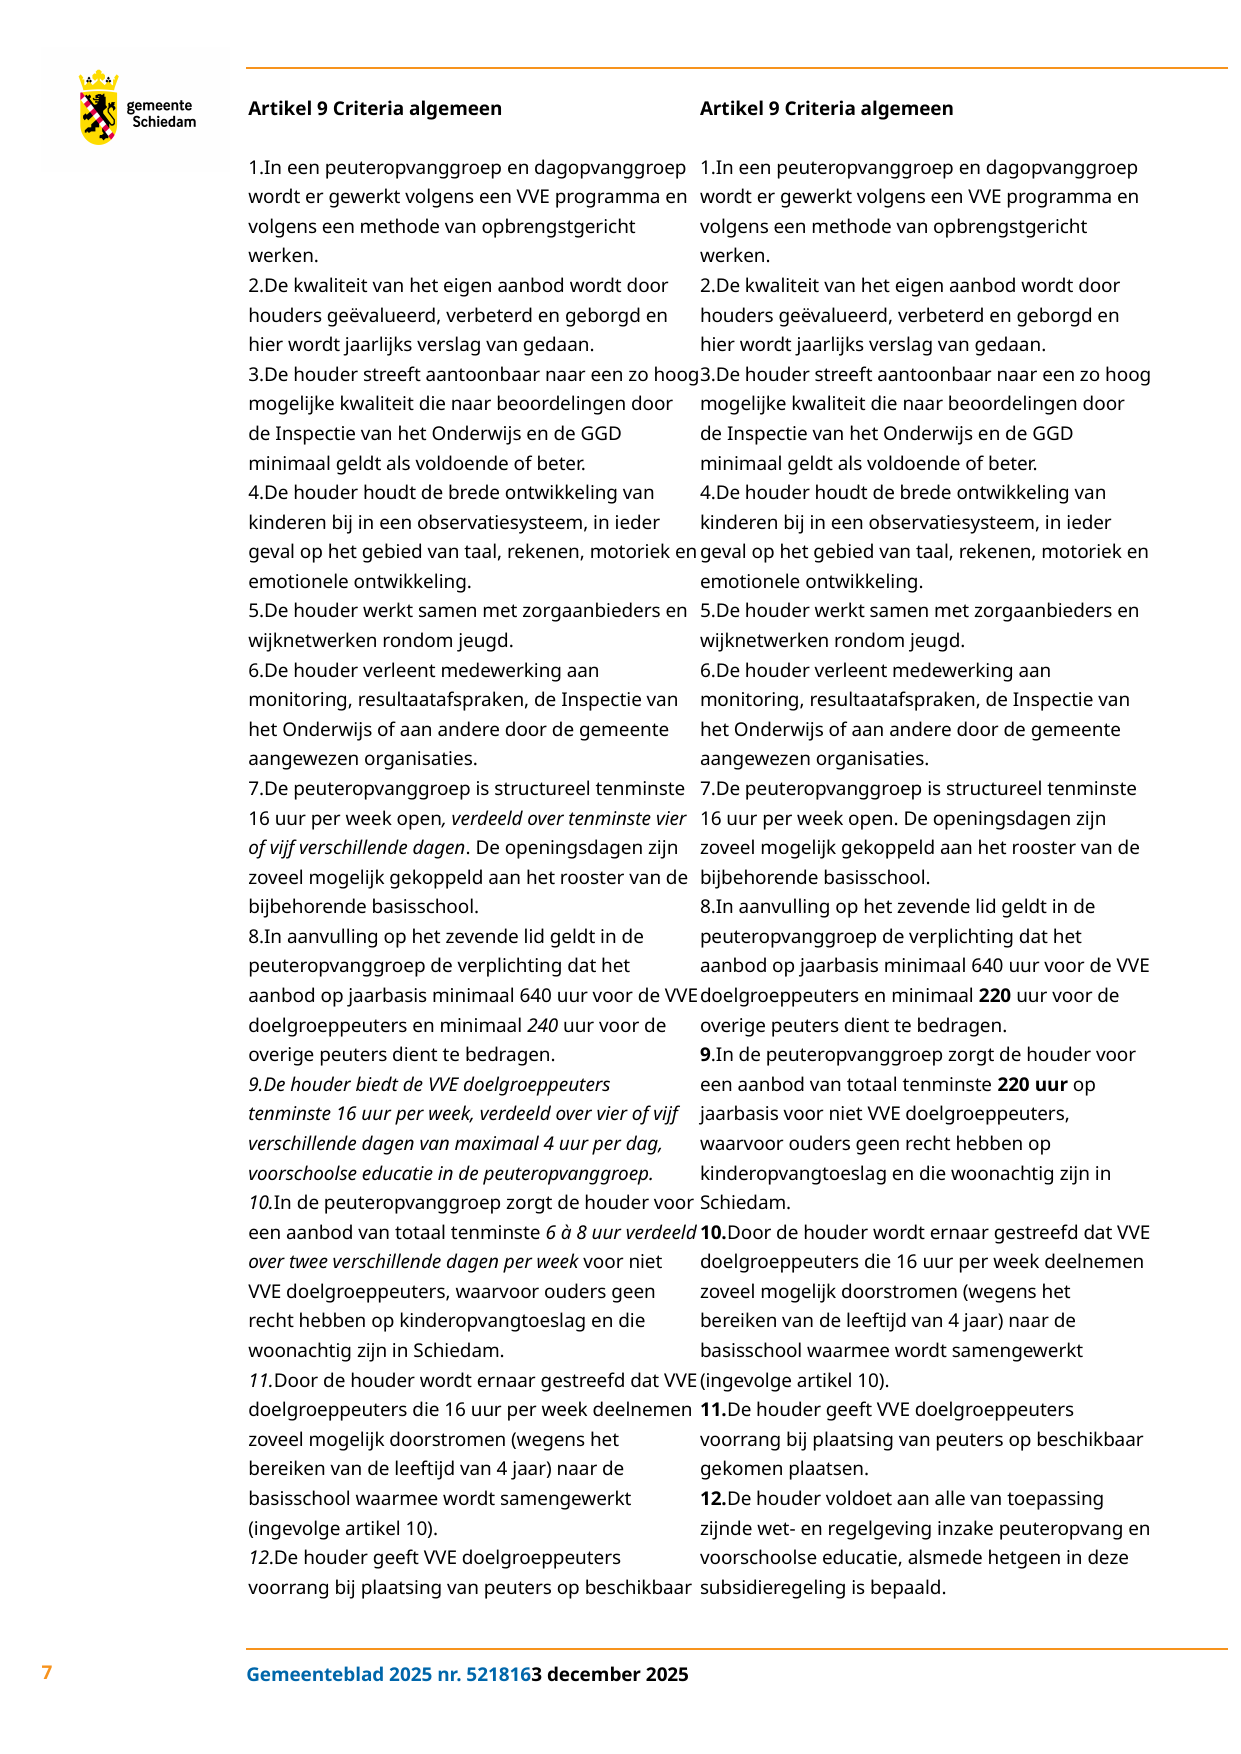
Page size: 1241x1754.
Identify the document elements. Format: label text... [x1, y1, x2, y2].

table_cell Artikel 9 Criteria algemeen 1.In een peuteropvanggroep en dagopvanggroep wordt er gewerkt volgens een VVE programma en volgens een methode van opbrengstgericht werken. 2.De kwaliteit van het eigen aanbod wordt door houders geëvalueerd, verbeterd en geborgd en hier wordt jaarlijks verslag van gedaan. 3.De houder streeft aantoonbaar naar een zo hoog mogelijke kwaliteit die naar beoordelingen door de Inspectie van het Onderwijs en de GGD minimaal geldt als voldoende of beter. 4.De houder houdt de brede ontwikkeling van kinderen bij in een observatiesysteem, in ieder geval op het gebied van taal, rekenen, motoriek en emotionele ontwikkeling. 5.De houder werkt samen met zorgaanbieders en wijknetwerken rondom jeugd. 6.De houder verleent medewerking aan monitoring, resultaatafspraken, de Inspectie van het Onderwijs of aan andere door de gemeente aangewezen organisaties. 7.De peuteropvanggroep is structureel tenminste 16 uur per week open. De openingsdagen zijn zoveel mogelijk gekoppeld aan het rooster van de bijbehorende basisschool. 8.In aanvulling op het zevende lid geldt in de peuteropvanggroep de verplichting dat het aanbod op jaarbasis minimaal 640 uur voor de VVE doelgroeppeuters en minimaal 220 uur voor de overige peuters dient te bedragen. 9.In de peuteropvanggroep zorgt de houder voor een aanbod van totaal tenminste 220 uur op jaarbasis voor niet VVE doelgroeppeuters, waarvoor ouders geen recht hebben op kinderopvangtoeslag en die woonachtig zijn in Schiedam. 10.Door de houder wordt ernaar gestreefd dat VVE doelgroeppeuters die 16 uur per week deelnemen zoveel mogelijk doorstromen (wegens het bereiken van de leeftijd van 4 jaar) naar de basisschool waarmee wordt samengewerkt (ingevolge artikel 10). 11.De houder geeft VVE doelgroeppeuters voorrang bij plaatsing van peuters op beschikbaar gekomen plaatsen. 12.De houder voldoet aan alle van toepassing zijnde wet- en regelgeving inzake peuteropvang en voorschoolse educatie, alsmede hetgeen in deze subsidieregeling is bepaald. [700, 95, 1152, 1600]
table_cell Artikel 9 Criteria algemeen 1.In een peuteropvanggroep en dagopvanggroep wordt er gewerkt volgens een VVE programma en volgens een methode van opbrengstgericht werken. 2.De kwaliteit van het eigen aanbod wordt door houders geëvalueerd, verbeterd en geborgd en hier wordt jaarlijks verslag van gedaan. 3.De houder streeft aantoonbaar naar een zo hoog mogelijke kwaliteit die naar beoordelingen door de Inspectie van het Onderwijs en de GGD minimaal geldt als voldoende of beter. 4.De houder houdt de brede ontwikkeling van kinderen bij in een observatiesysteem, in ieder geval op het gebied van taal, rekenen, motoriek en emotionele ontwikkeling. 5.De houder werkt samen met zorgaanbieders en wijknetwerken rondom jeugd. 6.De houder verleent medewerking aan monitoring, resultaatafspraken, de Inspectie van het Onderwijs of aan andere door de gemeente aangewezen organisaties. 7.De peuteropvanggroep is structureel tenminste 16 uur per week open, verdeeld over tenminste vier of vijf verschillende dagen. De openingsdagen zijn zoveel mogelijk gekoppeld aan het rooster van de bijbehorende basisschool. 8.In aanvulling op het zevende lid geldt in de peuteropvanggroep de verplichting dat het aanbod op jaarbasis minimaal 640 uur voor de VVE doelgroeppeuters en minimaal 240 uur voor de overige peuters dient te bedragen. 9.De houder biedt de VVE doelgroeppeuters tenminste 16 uur per week, verdeeld over vier of vijf verschillende dagen van maximaal 4 uur per dag, voorschoolse educatie in de peuteropvanggroep. 10.In de peuteropvanggroep zorgt de houder voor een aanbod van totaal tenminste 6 à 8 uur verdeeld over twee verschillende dagen per week voor niet VVE doelgroeppeuters, waarvoor ouders geen recht hebben op kinderopvangtoeslag en die woonachtig zijn in Schiedam. 11.Door de houder wordt ernaar gestreefd dat VVE doelgroeppeuters die 16 uur per week deelnemen zoveel mogelijk doorstromen (wegens het bereiken van de leeftijd van 4 jaar) naar de basisschool waarmee wordt samengewerkt (ingevolge artikel 10). 12.De houder geeft VVE doelgroeppeuters voorrang bij plaatsing van peuters op beschikbaar [248, 95, 700, 1600]
picture [41, 47, 231, 172]
